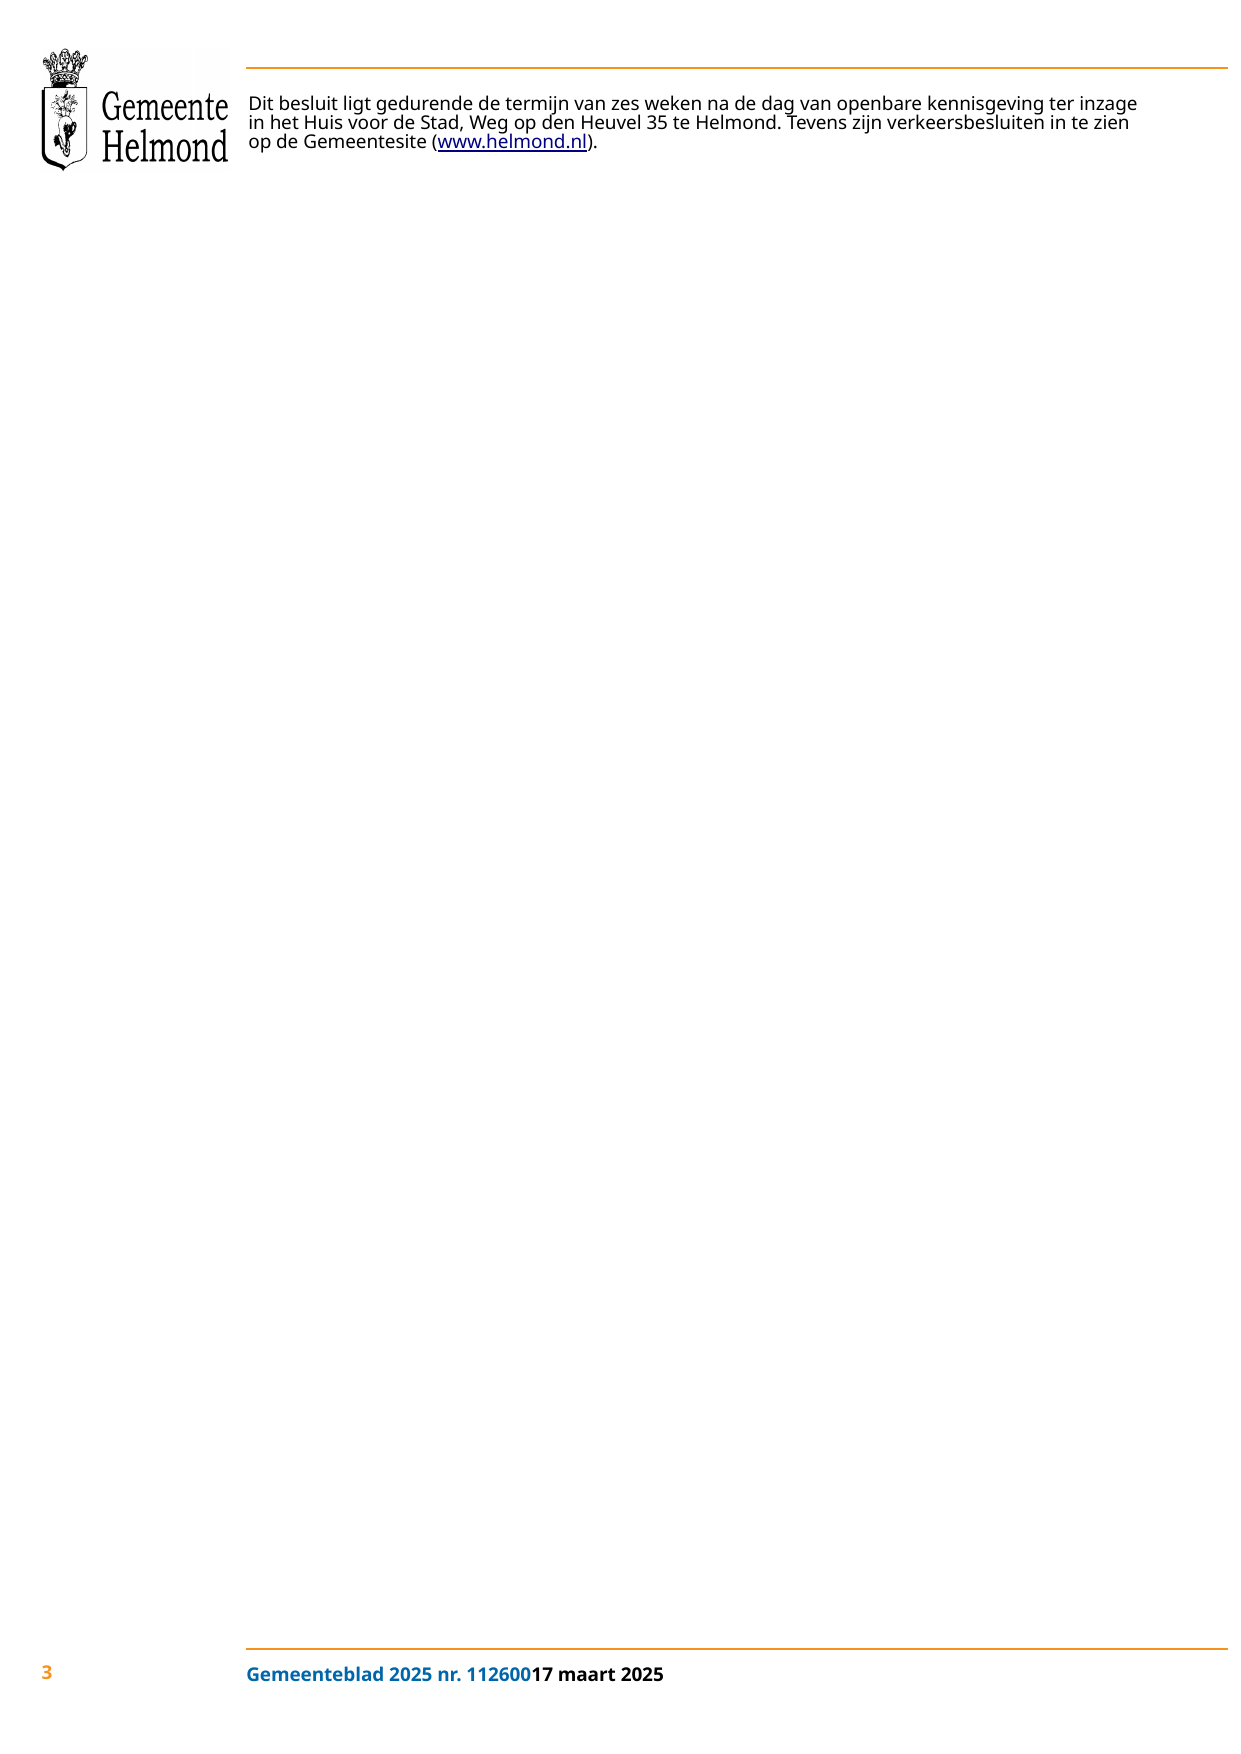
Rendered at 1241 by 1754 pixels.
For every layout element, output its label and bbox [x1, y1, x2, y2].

picture [41, 47, 231, 172]
